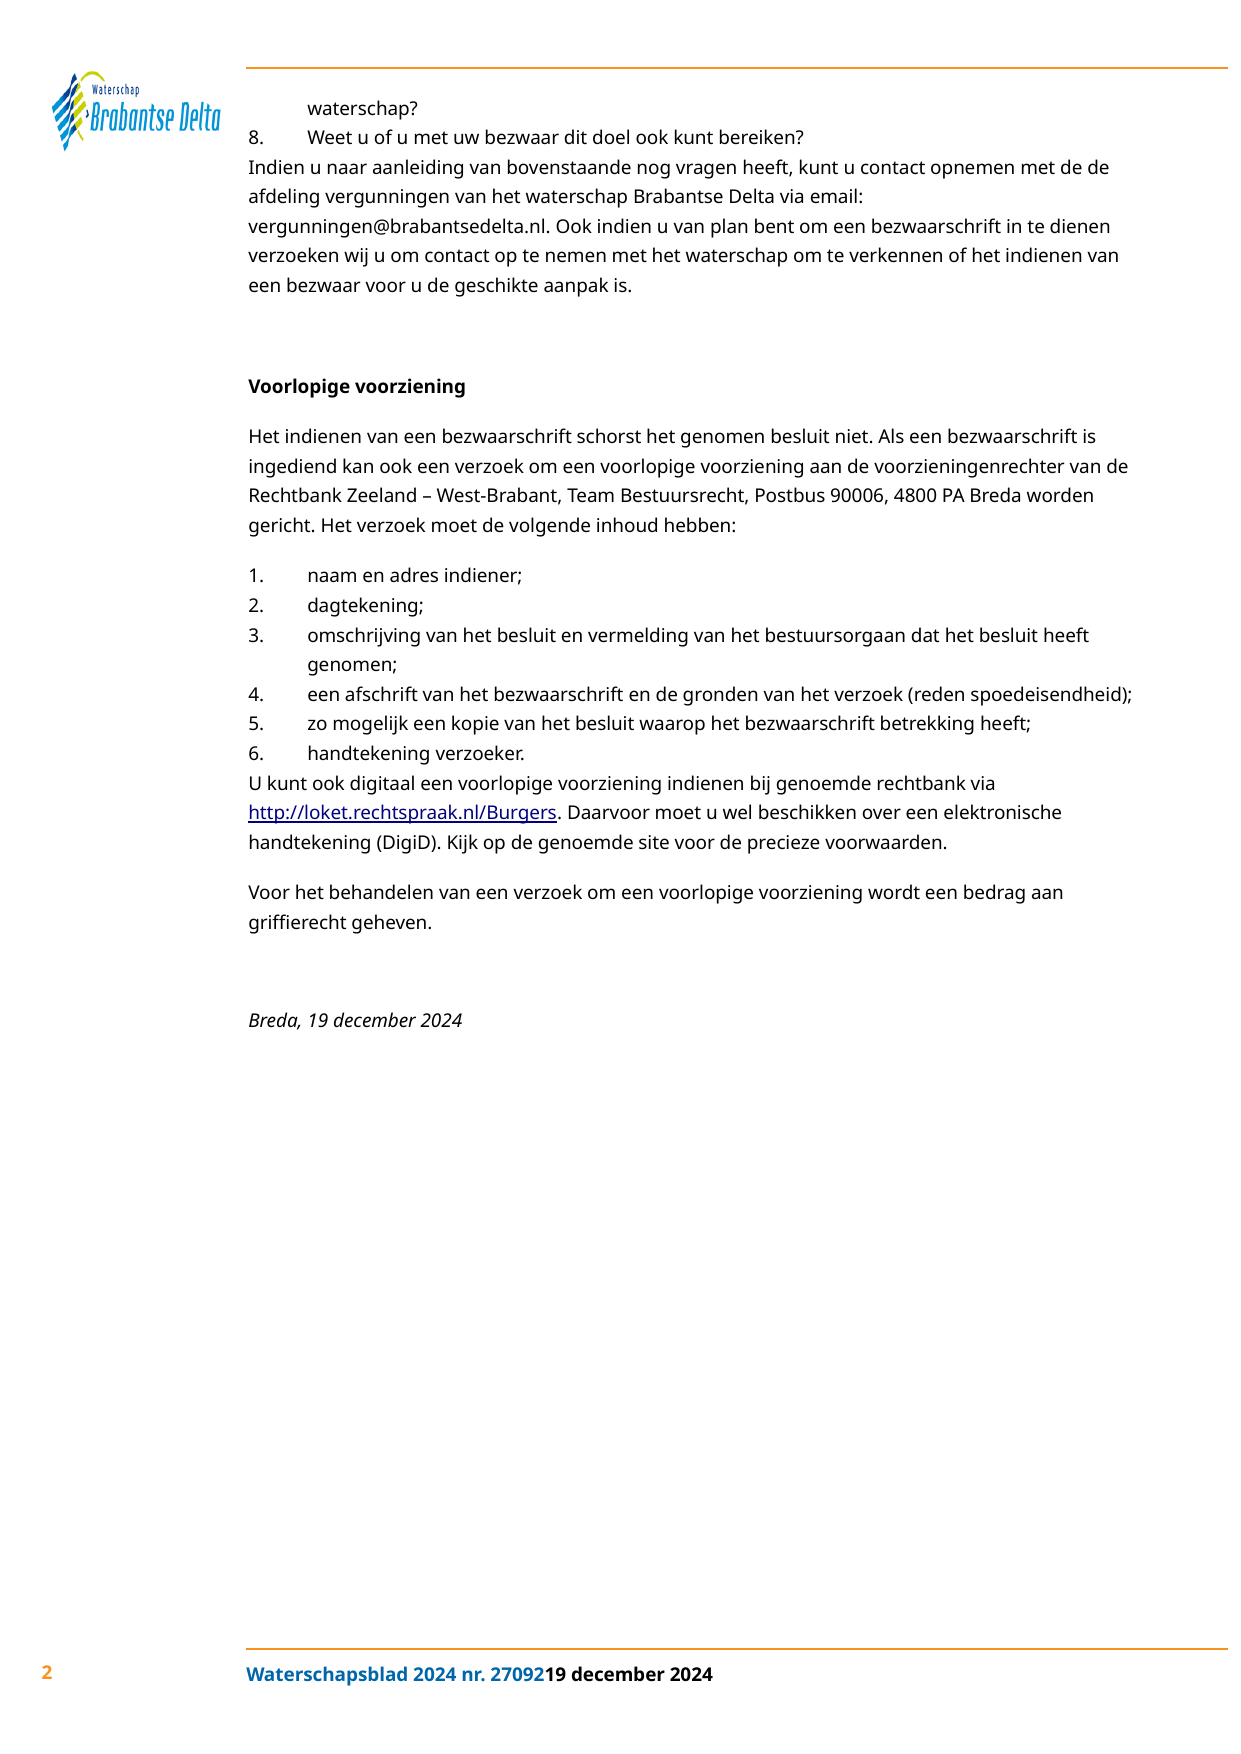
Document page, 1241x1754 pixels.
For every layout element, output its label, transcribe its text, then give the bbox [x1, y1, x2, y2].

text Breda, 19 december 2024 [248, 1007, 1152, 1033]
list dagtekening; [248, 592, 1152, 618]
text Voor het behandelen van een verzoek om een voorlopige voorziening wordt een bedrag aan griffierecht geheven. [248, 879, 1152, 935]
list een afschrift van het bezwaarschrift en de gronden van het verzoek (reden spoedeisendheid); [248, 681, 1152, 707]
text U kunt ook digitaal een voorlopige voorziening indienen bij genoemde rechtbank via http://loket.rechtspraak.nl/Burgers. Daarvoor moet u wel beschikken over een elektronische handtekening (DigiD). Kijk op de genoemde site voor de precieze voorwaarden. [248, 770, 1152, 855]
list Weet u of u met uw bezwaar dit doel ook kunt bereiken? [248, 124, 1152, 150]
list omschrijving van het besluit en vermelding van het bestuursorgaan dat het besluit heeft genomen; [248, 622, 1152, 677]
text Indien u naar aanleiding van bovenstaande nog vragen heeft, kunt u contact opnemen met de de afdeling vergunningen van het waterschap Brabantse Delta via email: vergunningen@brabantsedelta.nl. Ook indien u van plan bent om een bezwaarschrift in te dienen verzoeken wij u om contact op te nemen met het waterschap om te verkennen of het indienen van een bezwaar voor u de geschikte aanpak is. [248, 154, 1152, 298]
list handtekening verzoeker. [248, 740, 1152, 766]
list zo mogelijk een kopie van het besluit waarop het bezwaarschrift betrekking heeft; [248, 711, 1152, 736]
text Voorlopige voorziening [248, 373, 1152, 399]
text Het indienen van een bezwaarschrift schorst het genomen besluit niet. Als een bezwaarschrift is ingediend kan ook een verzoek om een voorlopige voorziening aan de voorzieningenrechter van de Rechtbank Zeeland – West-Brabant, Team Bestuursrecht, Postbus 90006, 4800 PA Breda worden gericht. Het verzoek moet de volgende inhoud hebben: [248, 423, 1152, 538]
list waterschap? [248, 95, 1152, 121]
picture [41, 47, 231, 172]
list naam en adres indiener; [248, 563, 1152, 588]
